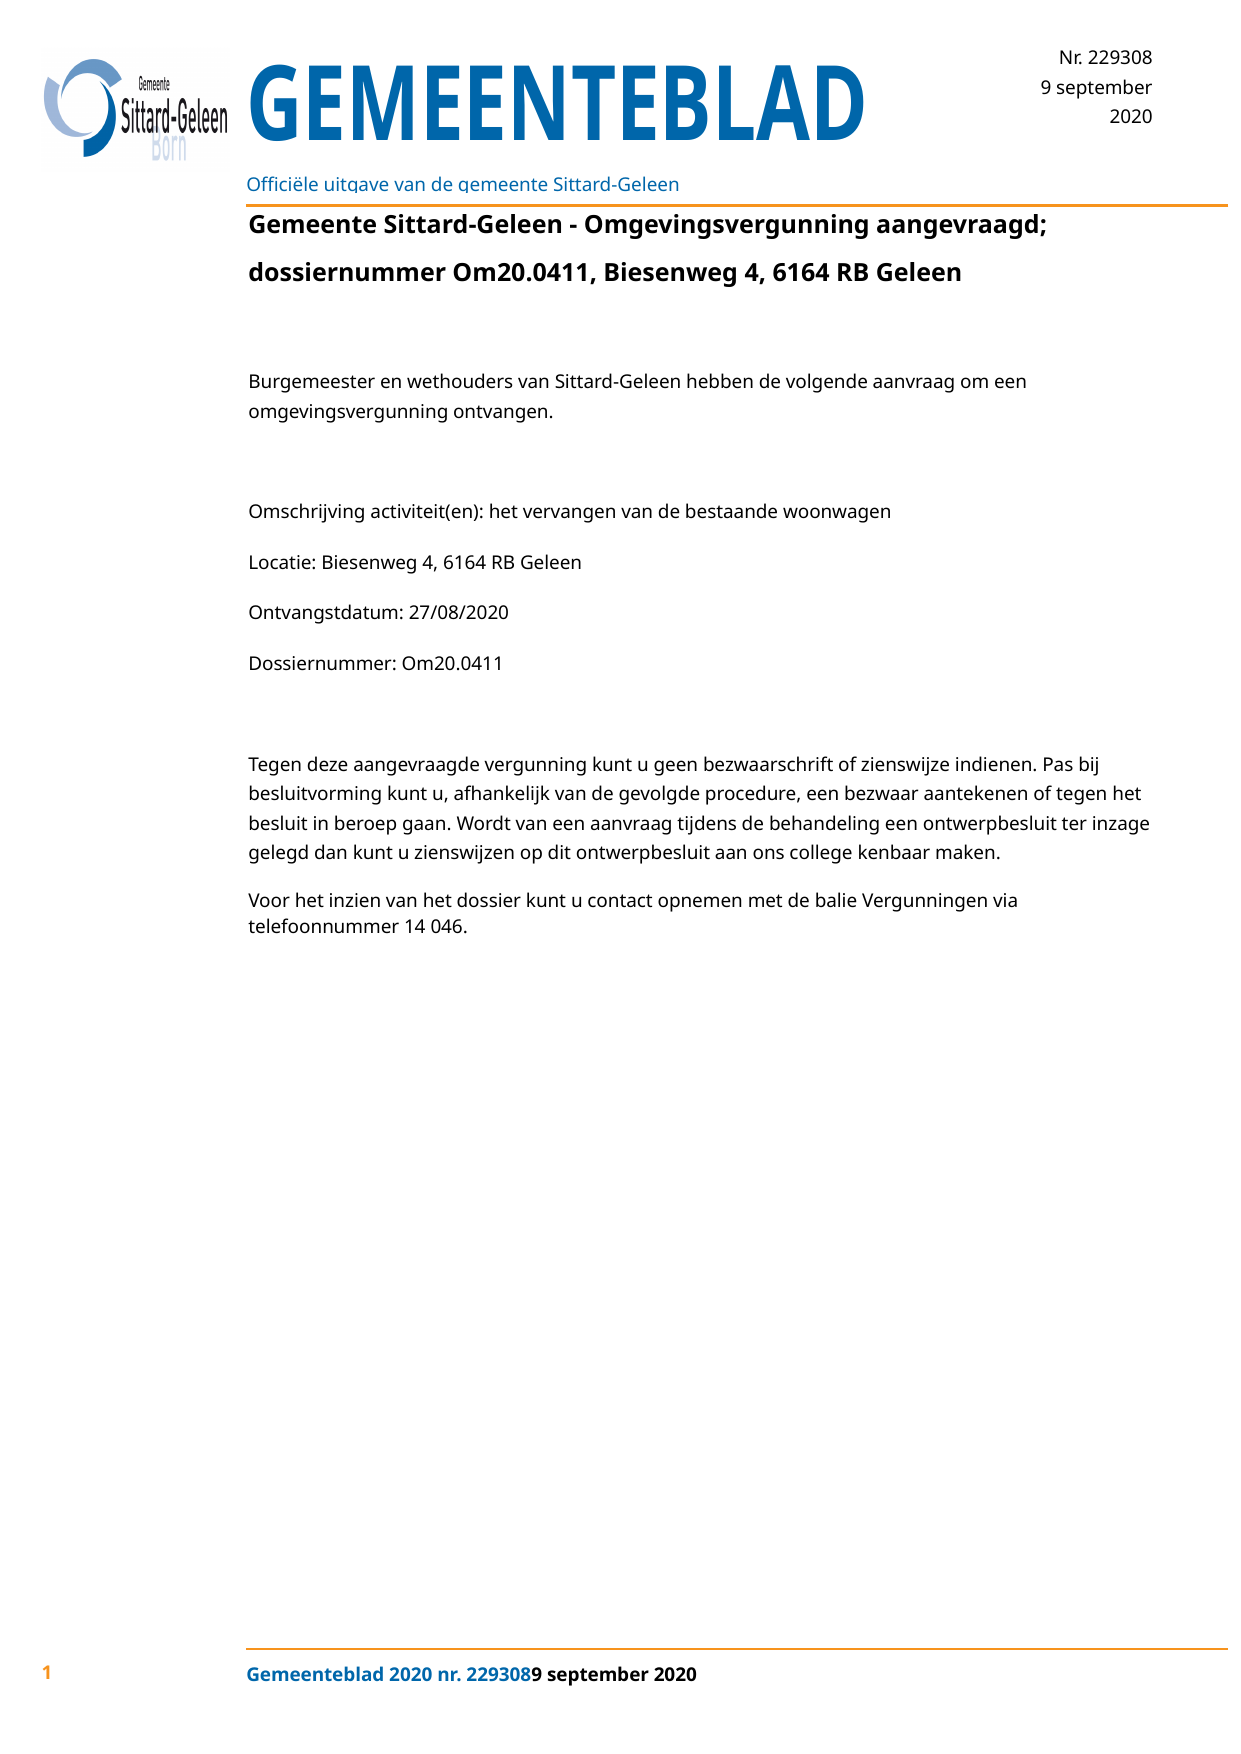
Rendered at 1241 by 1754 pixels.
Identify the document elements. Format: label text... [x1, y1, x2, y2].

text Voor het inzien van het dossier kunt u contact opnemen met de balie Vergunningen via telefoonnummer 14 046. [248, 887, 1152, 939]
text Burgemeester en wethouders van Sittard-Geleen hebben de volgende aanvraag om een omgevingsvergunning ontvangen. [248, 368, 1152, 424]
text Omschrijving activiteit(en): het vervangen van de bestaande woonwagen [248, 499, 1152, 524]
picture [41, 47, 231, 172]
text Ontvangstdatum: 27/08/2020 [248, 599, 1152, 625]
text Gemeente Sittard-Geleen - Omgevingsvergunning aangevraagd; dossiernummer Om20.0411, Biesenweg 4, 6164 RB Geleen [248, 207, 1152, 288]
text Locatie: Biesenweg 4, 6164 RB Geleen [248, 549, 1152, 575]
text Tegen deze aangevraagde vergunning kunt u geen bezwaarschrift of zienswijze indienen. Pas bij besluitvorming kunt u, afhankelijk van de gevolgde procedure, een bezwaar aantekenen of tegen het besluit in beroep gaan. Wordt van een aanvraag tijdens de behandeling een ontwerpbesluit ter inzage gelegd dan kunt u zienswijzen op dit ontwerpbesluit aan ons college kenbaar maken. [248, 751, 1152, 865]
text Dossiernummer: Om20.0411 [248, 650, 1152, 676]
